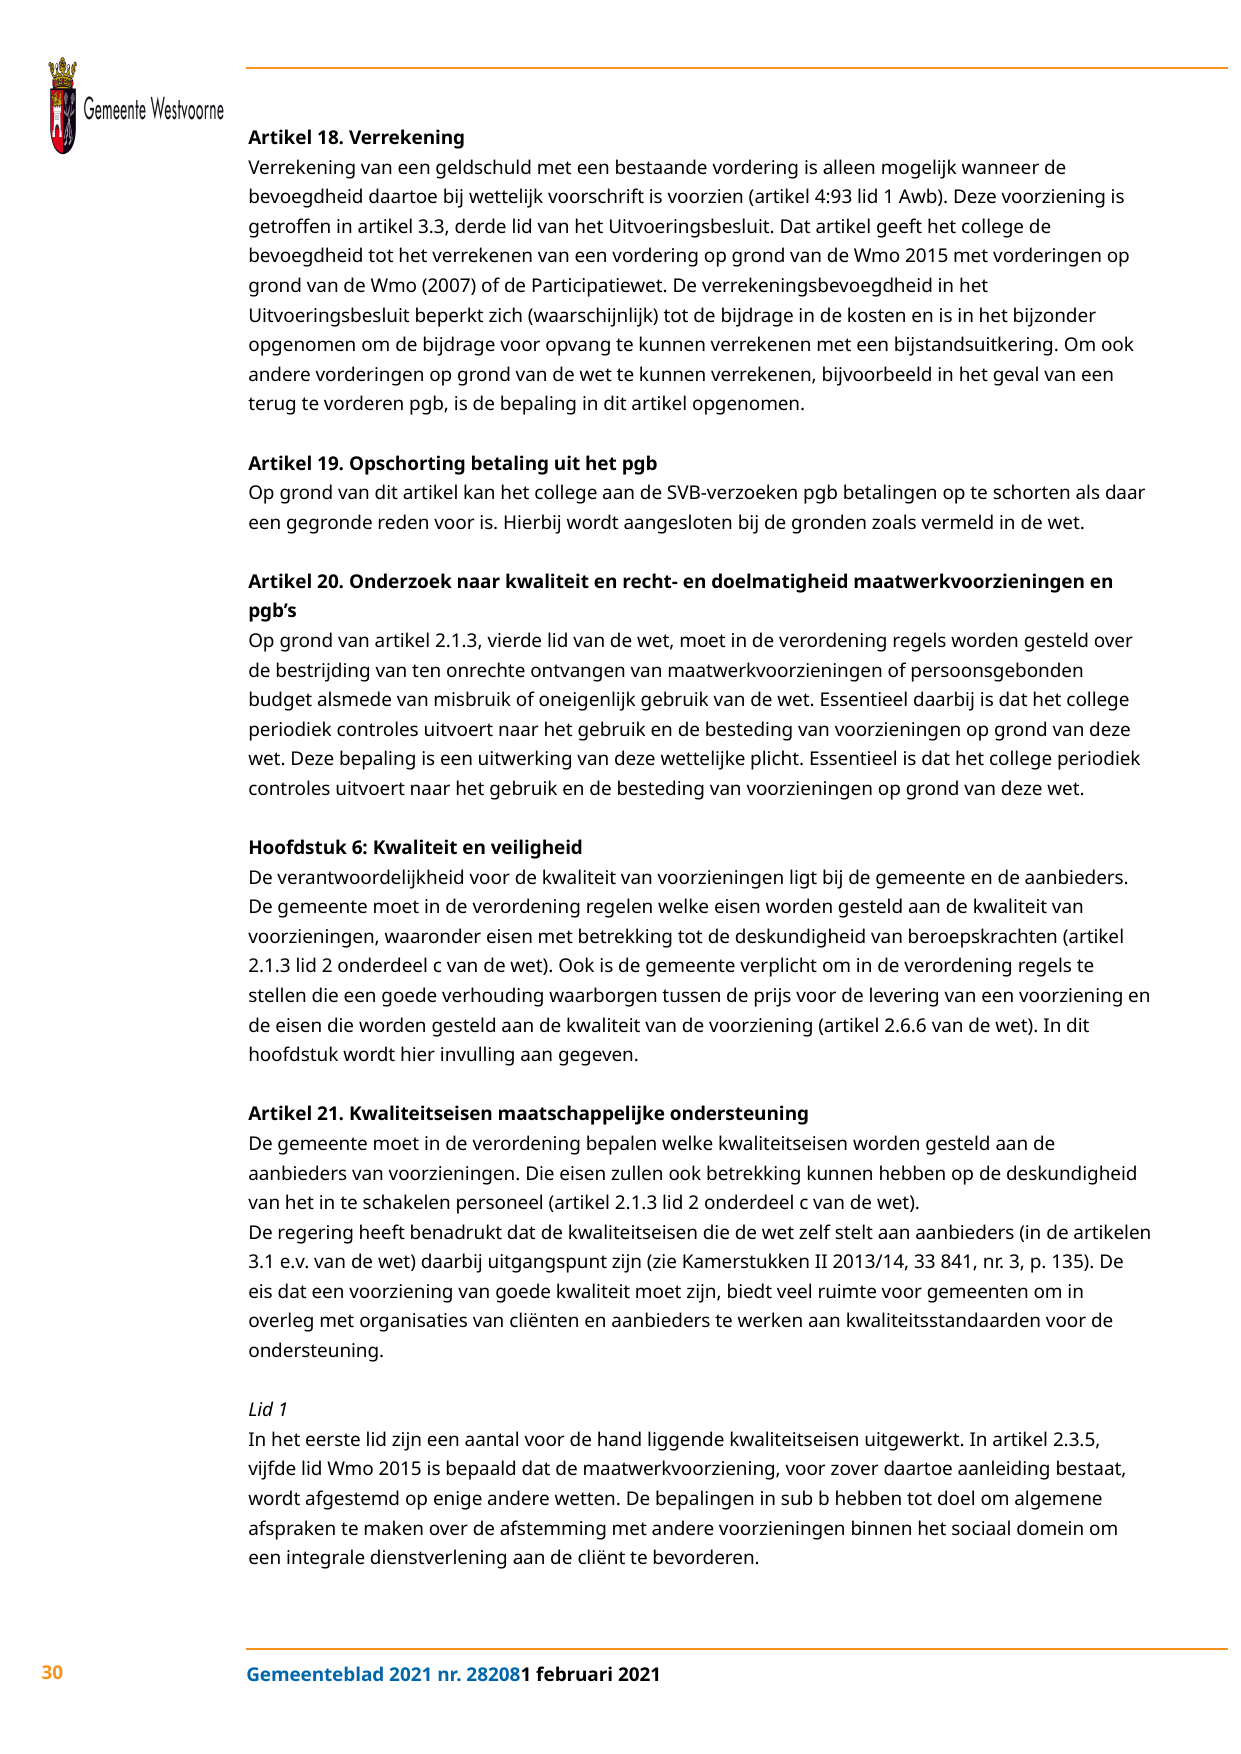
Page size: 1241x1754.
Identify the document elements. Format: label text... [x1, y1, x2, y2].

picture [41, 47, 231, 172]
text De verantwoordelijkheid voor de kwaliteit van voorzieningen ligt bij de gemeente en de aanbieders. De gemeente moet in de verordening regelen welke eisen worden gesteld aan de kwaliteit van voorzieningen, waaronder eisen met betrekking tot de deskundigheid van beroepskrachten (artikel 2.1.3 lid 2 onderdeel c van de wet). Ook is de gemeente verplicht om in de verordening regels te stellen die een goede verhouding waarborgen tussen de prijs voor de levering van een voorziening en de eisen die worden gesteld aan de kwaliteit van de voorziening (artikel 2.6.6 van de wet). In dit hoofdstuk wordt hier invulling aan gegeven. [248, 864, 1152, 1067]
text Op grond van dit artikel kan het college aan de SVB-verzoeken pgb betalingen op te schorten als daar een gegronde reden voor is. Hierbij wordt aangesloten bij de gronden zoals vermeld in de wet. [248, 479, 1152, 535]
text Artikel 21. Kwaliteitseisen maatschappelijke ondersteuning [248, 1101, 1152, 1126]
text Verrekening van een geldschuld met een bestaande vordering is alleen mogelijk wanneer de bevoegdheid daartoe bij wettelijk voorschrift is voorzien (artikel 4:93 lid 1 Awb). Deze voorziening is getroffen in artikel 3.3, derde lid van het Uitvoeringsbesluit. Dat artikel geeft het college de bevoegdheid tot het verrekenen van een vordering op grond van de Wmo 2015 met vorderingen op grond van de Wmo (2007) of de Participatiewet. De verrekeningsbevoegdheid in het Uitvoeringsbesluit beperkt zich (waarschijnlijk) tot de bijdrage in de kosten en is in het bijzonder opgenomen om de bijdrage voor opvang te kunnen verrekenen met een bijstandsuitkering. Om ook andere vorderingen op grond van de wet te kunnen verrekenen, bijvoorbeeld in het geval van een terug te vorderen pgb, is de bepaling in dit artikel opgenomen. [248, 154, 1152, 416]
text In het eerste lid zijn een aantal voor de hand liggende kwaliteitseisen uitgewerkt. In artikel 2.3.5, vijfde lid Wmo 2015 is bepaald dat de maatwerkvoorziening, voor zover daartoe aanleiding bestaat, wordt afgestemd op enige andere wetten. De bepalingen in sub b hebben tot doel om algemene afspraken te maken over de afstemming met andere voorzieningen binnen het sociaal domein om een integrale dienstverlening aan de cliënt te bevorderen. [248, 1426, 1152, 1570]
text Artikel 20. Onderzoek naar kwaliteit en recht- en doelmatigheid maatwerkvoorzieningen en pgb’s [248, 568, 1152, 623]
text Artikel 19. Opschorting betaling uit het pgb [248, 450, 1152, 476]
text Lid 1 [248, 1396, 1152, 1422]
text Artikel 18. Verrekening [248, 124, 1152, 150]
text Hoofdstuk 6: Kwaliteit en veiligheid [248, 834, 1152, 860]
text De gemeente moet in de verordening bepalen welke kwaliteitseisen worden gesteld aan de aanbieders van voorzieningen. Die eisen zullen ook betrekking kunnen hebben op de deskundigheid van het in te schakelen personeel (artikel 2.1.3 lid 2 onderdeel c van de wet). [248, 1130, 1152, 1215]
text De regering heeft benadrukt dat de kwaliteitseisen die de wet zelf stelt aan aanbieders (in de artikelen 3.1 e.v. van de wet) daarbij uitgangspunt zijn (zie Kamerstukken II 2013/14, 33 841, nr. 3, p. 135). De eis dat een voorziening van goede kwaliteit moet zijn, biedt veel ruimte voor gemeenten om in overleg met organisaties van cliënten en aanbieders te werken aan kwaliteitsstandaarden voor de ondersteuning. [248, 1219, 1152, 1363]
text Op grond van artikel 2.1.3, vierde lid van de wet, moet in de verordening regels worden gesteld over de bestrijding van ten onrechte ontvangen van maatwerkvoorzieningen of persoonsgebonden budget alsmede van misbruik of oneigenlijk gebruik van de wet. Essentieel daarbij is dat het college periodiek controles uitvoert naar het gebruik en de besteding van voorzieningen op grond van deze wet. Deze bepaling is een uitwerking van deze wettelijke plicht. Essentieel is dat het college periodiek controles uitvoert naar het gebruik en de besteding van voorzieningen op grond van deze wet. [248, 627, 1152, 801]
